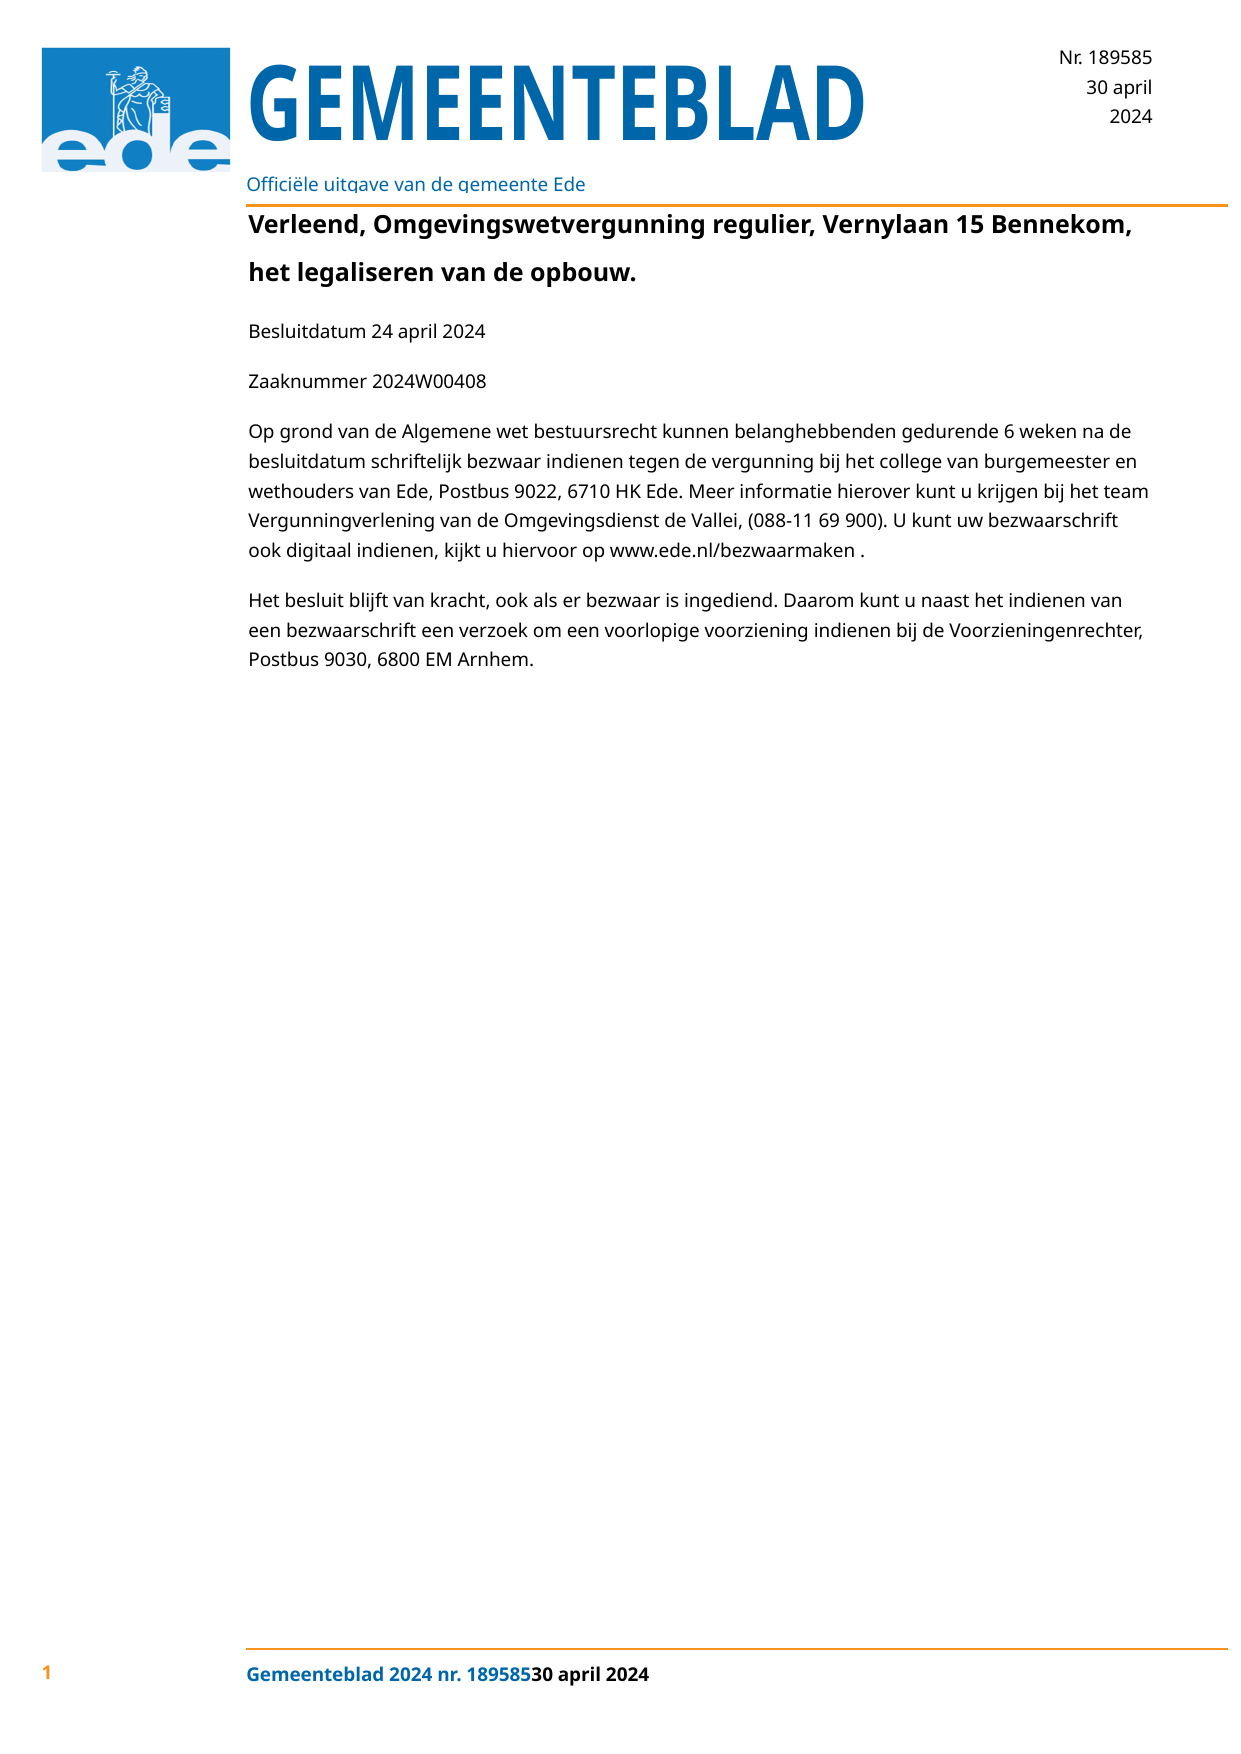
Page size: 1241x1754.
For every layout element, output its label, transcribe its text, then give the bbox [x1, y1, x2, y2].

text Verleend, Omgevingswetvergunning regulier, Vernylaan 15 Bennekom, het legaliseren van de opbouw. [248, 207, 1152, 288]
picture [41, 47, 231, 172]
text Besluitdatum 24 april 2024 [248, 318, 1152, 344]
text Zaaknummer 2024W00408 [248, 368, 1152, 394]
text Het besluit blijft van kracht, ook als er bezwaar is ingediend. Daarom kunt u naast het indienen van een bezwaarschrift een verzoek om een voorlopige voorziening indienen bij de Voorzieningenrechter, Postbus 9030, 6800 EM Arnhem. [248, 587, 1152, 672]
text Op grond van de Algemene wet bestuursrecht kunnen belanghebbenden gedurende 6 weken na de besluitdatum schriftelijk bezwaar indienen tegen de vergunning bij het college van burgemeester en wethouders van Ede, Postbus 9022, 6710 HK Ede. Meer informatie hierover kunt u krijgen bij het team Vergunningverlening van de Omgevingsdienst de Vallei, (088-11 69 900). U kunt uw bezwaarschrift ook digitaal indienen, kijkt u hiervoor op www.ede.nl/bezwaarmaken . [248, 419, 1152, 563]
